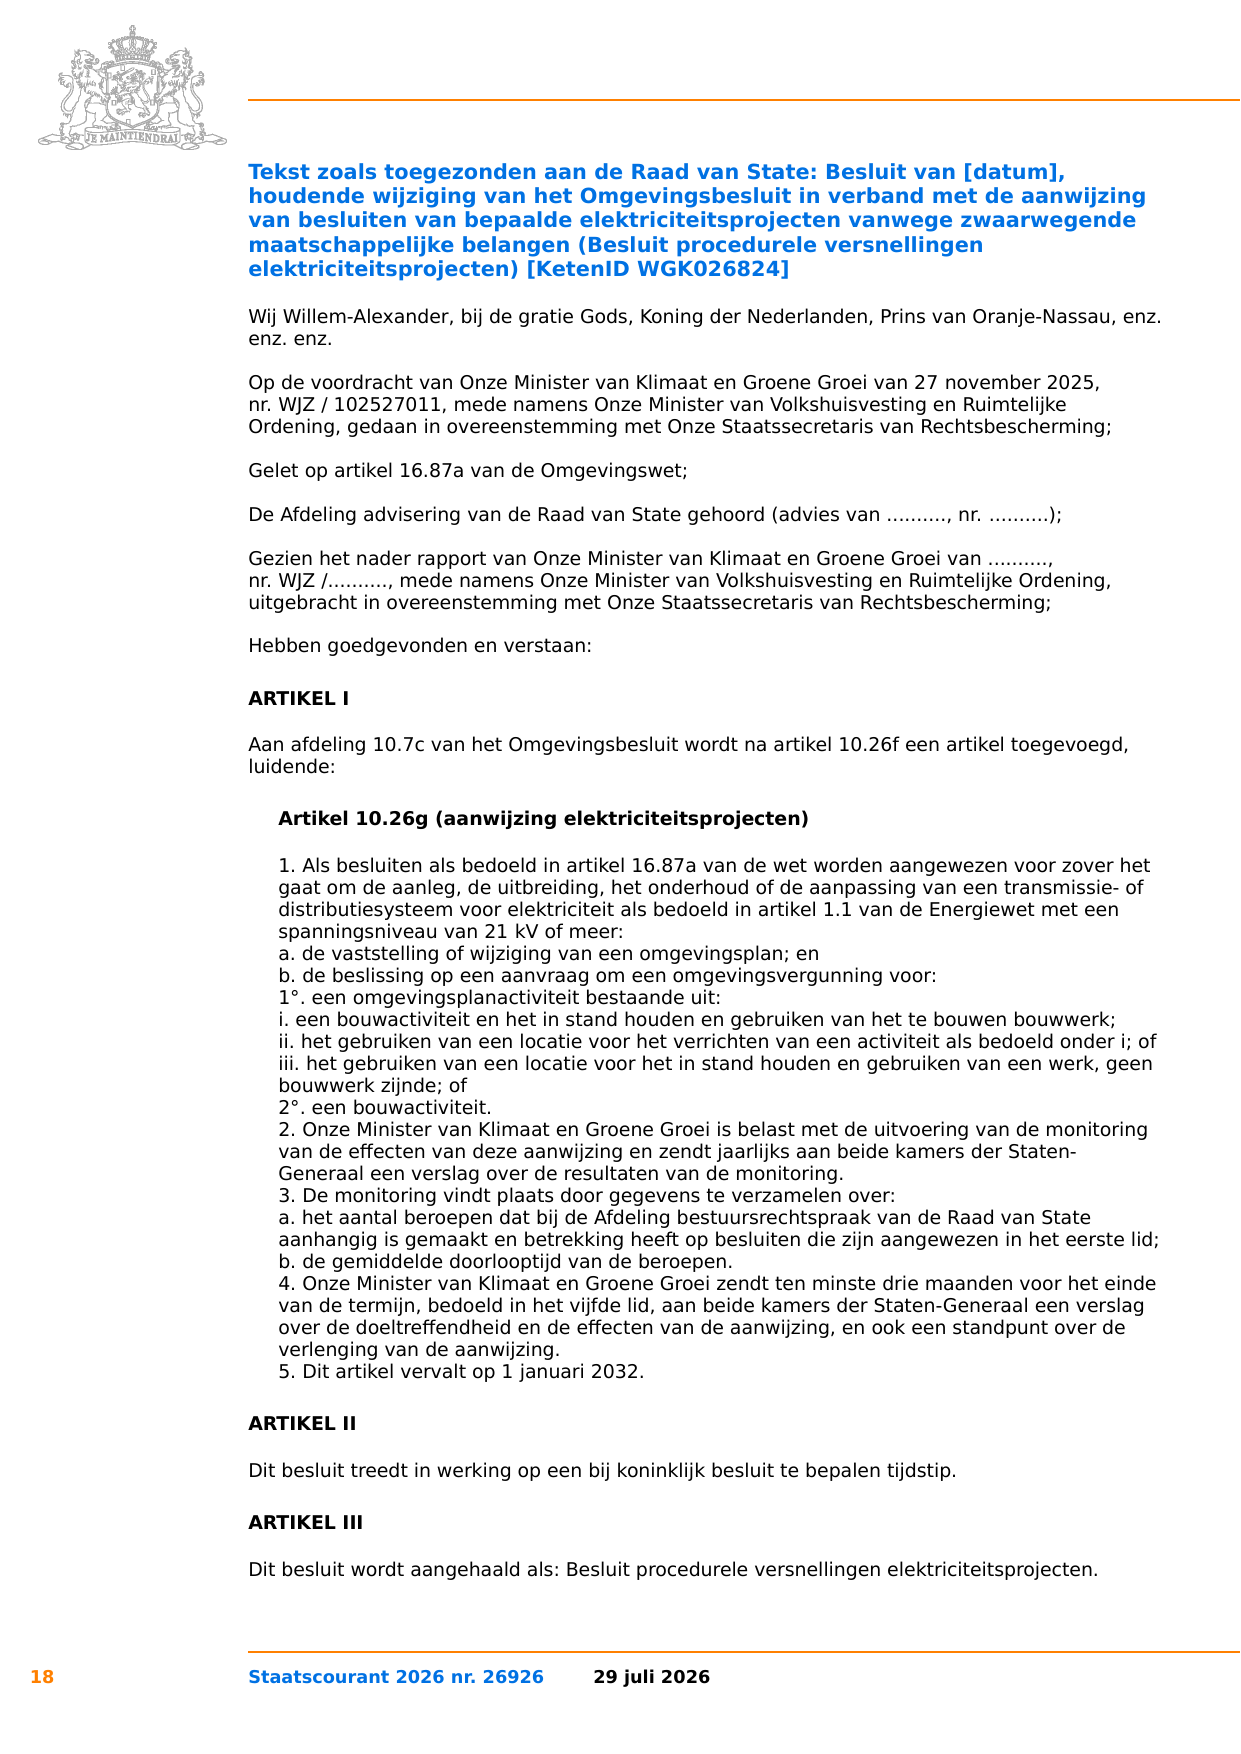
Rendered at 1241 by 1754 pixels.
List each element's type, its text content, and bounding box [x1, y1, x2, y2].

text b. de gemiddelde doorlooptijd van de beroepen. [278, 1251, 1163, 1273]
text ii. het gebruiken van een locatie voor het verrichten van een activiteit als bedoeld onder i; of [278, 1031, 1163, 1053]
text Gezien het nader rapport van Onze Minister van Klimaat en Groene Groei van .........., nr. WJZ /.........., mede namens Onze Minister van Volkshuisvesting en Ruimtelijke Ordening, uitgebracht in overeenstemming met Onze Staatssecretaris van Rechtsbescherming; [248, 548, 1163, 613]
text Dit besluit treedt in werking op een bij koninklijk besluit te bepalen tijdstip. [248, 1460, 1163, 1482]
text i. een bouwactiviteit en het in stand houden en gebruiken van het te bouwen bouwwerk; [278, 1009, 1163, 1031]
text 1°. een omgevingsplanactiviteit bestaande uit: [278, 987, 1163, 1009]
text a. de vaststelling of wijziging van een omgevingsplan; en [278, 943, 1163, 965]
text 1. Als besluiten als bedoeld in artikel 16.87a van de wet worden aangewezen voor zover het gaat om de aanleg, de uitbreiding, het onderhoud of de aanpassing van een transmissie- of distributiesysteem voor elektriciteit als bedoeld in artikel 1.1 van de Energiewet met een spanningsniveau van 21 kV of meer: [278, 855, 1163, 943]
text Wij Willem-Alexander, bij de gratie Gods, Koning der Nederlanden, Prins van Oranje-Nassau, enz. enz. enz. [248, 306, 1163, 350]
text Hebben goedgevonden en verstaan: [248, 635, 1163, 657]
text De Afdeling advisering van de Raad van State gehoord (advies van .........., nr. ..........); [248, 504, 1163, 526]
text 4. Onze Minister van Klimaat en Groene Groei zendt ten minste drie maanden voor het einde van de termijn, bedoeld in het vijfde lid, aan beide kamers der Staten-Generaal een verslag over de doeltreffendheid en de effecten van de aanwijzing, en ook een standpunt over de verlenging van de aanwijzing. [278, 1273, 1163, 1361]
text 2. Onze Minister van Klimaat en Groene Groei is belast met de uitvoering van de monitoring van de effecten van deze aanwijzing en zendt jaarlijks aan beide kamers der Staten-Generaal een verslag over de resultaten van de monitoring. [278, 1119, 1163, 1185]
text a. het aantal beroepen dat bij de Afdeling bestuursrechtspraak van de Raad van State aanhangig is gemaakt en betrekking heeft op besluiten die zijn aangewezen in het eerste lid; [278, 1207, 1163, 1251]
subtitle ARTIKEL III [248, 1512, 1163, 1534]
text 5. Dit artikel vervalt op 1 januari 2032. [278, 1361, 1163, 1383]
text Op de voordracht van Onze Minister van Klimaat en Groene Groei van 27 november 2025, nr. WJZ / 102527011, mede namens Onze Minister van Volkshuisvesting en Ruimtelijke Ordening, gedaan in overeenstemming met Onze Staatssecretaris van Rechtsbescherming; [248, 372, 1163, 438]
text Gelet op artikel 16.87a van de Omgevingswet; [248, 460, 1163, 482]
text Dit besluit wordt aangehaald als: Besluit procedurele versnellingen elektriciteitsprojecten. [248, 1559, 1163, 1581]
text Aan afdeling 10.7c van het Omgevingsbesluit wordt na artikel 10.26f een artikel toegevoegd, luidende: [248, 734, 1163, 778]
subtitle ARTIKEL II [248, 1413, 1163, 1435]
picture [38, 25, 227, 150]
text b. de beslissing op een aanvraag om een omgevingsvergunning voor: [278, 965, 1163, 987]
subtitle Artikel 10.26g (aanwijzing elektriciteitsprojecten) [278, 808, 1163, 830]
text 2°. een bouwactiviteit. [278, 1097, 1163, 1119]
subtitle Tekst zoals toegezonden aan de Raad van State: Besluit van [datum], houdende wijziging van het Omgevingsbesluit in verband met de aanwijzing van besluiten van bepaalde elektriciteitsprojecten vanwege zwaarwegende maatschappelijke belangen (Besluit procedurele versnellingen elektriciteitsprojecten) [KetenID WGK026824] [248, 160, 1163, 281]
text iii. het gebruiken van een locatie voor het in stand houden en gebruiken van een werk, geen bouwwerk zijnde; of [278, 1053, 1163, 1097]
text 3. De monitoring vindt plaats door gegevens te verzamelen over: [278, 1185, 1163, 1207]
subtitle ARTIKEL I [248, 687, 1163, 709]
